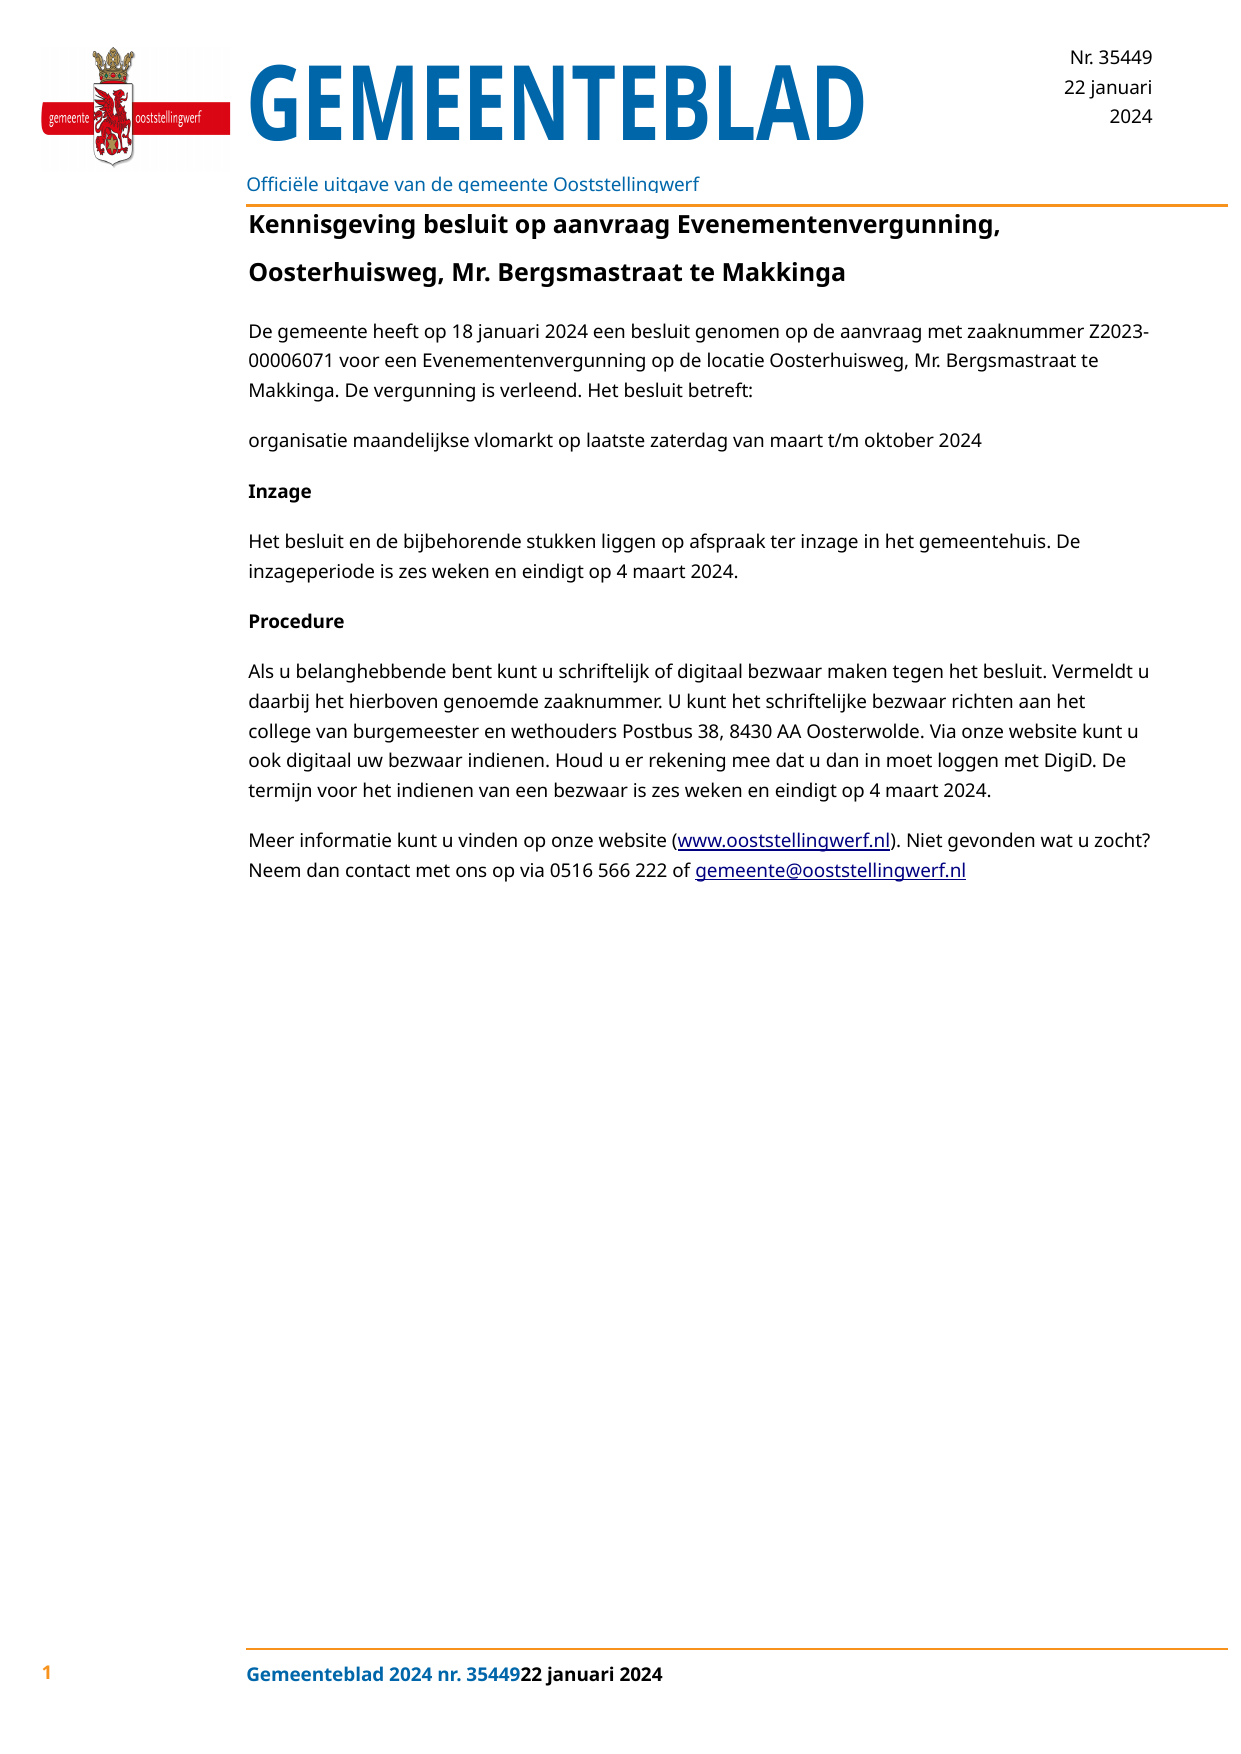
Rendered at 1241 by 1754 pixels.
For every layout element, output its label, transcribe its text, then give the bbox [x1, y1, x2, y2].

text Procedure [248, 608, 1152, 634]
text Inzage [248, 478, 1152, 504]
text De gemeente heeft op 18 januari 2024 een besluit genomen op de aanvraag met zaaknummer Z2023-00006071 voor een Evenementenvergunning op de locatie Oosterhuisweg, Mr. Bergsmastraat te Makkinga. De vergunning is verleend. Het besluit betreft: [248, 318, 1152, 403]
text Kennisgeving besluit op aanvraag Evenementenvergunning, Oosterhuisweg, Mr. Bergsmastraat te Makkinga [248, 207, 1152, 288]
picture [41, 47, 231, 172]
text Het besluit en de bijbehorende stukken liggen op afspraak ter inzage in het gemeentehuis. De inzageperiode is zes weken en eindigt op 4 maart 2024. [248, 528, 1152, 584]
text Als u belanghebbende bent kunt u schriftelijk of digitaal bezwaar maken tegen het besluit. Vermeldt u daarbij het hierboven genoemde zaaknummer. U kunt het schriftelijke bezwaar richten aan het college van burgemeester en wethouders Postbus 38, 8430 AA Oosterwolde. Via onze website kunt u ook digitaal uw bezwaar indienen. Houd u er rekening mee dat u dan in moet loggen met DigiD. De termijn voor het indienen van een bezwaar is zes weken en eindigt op 4 maart 2024. [248, 659, 1152, 803]
text organisatie maandelijkse vlomarkt op laatste zaterdag van maart t/m oktober 2024 [248, 427, 1152, 453]
text Meer informatie kunt u vinden op onze website (www.ooststellingwerf.nl). Niet gevonden wat u zocht? Neem dan contact met ons op via 0516 566 222 of gemeente@ooststellingwerf.nl [248, 827, 1152, 883]
